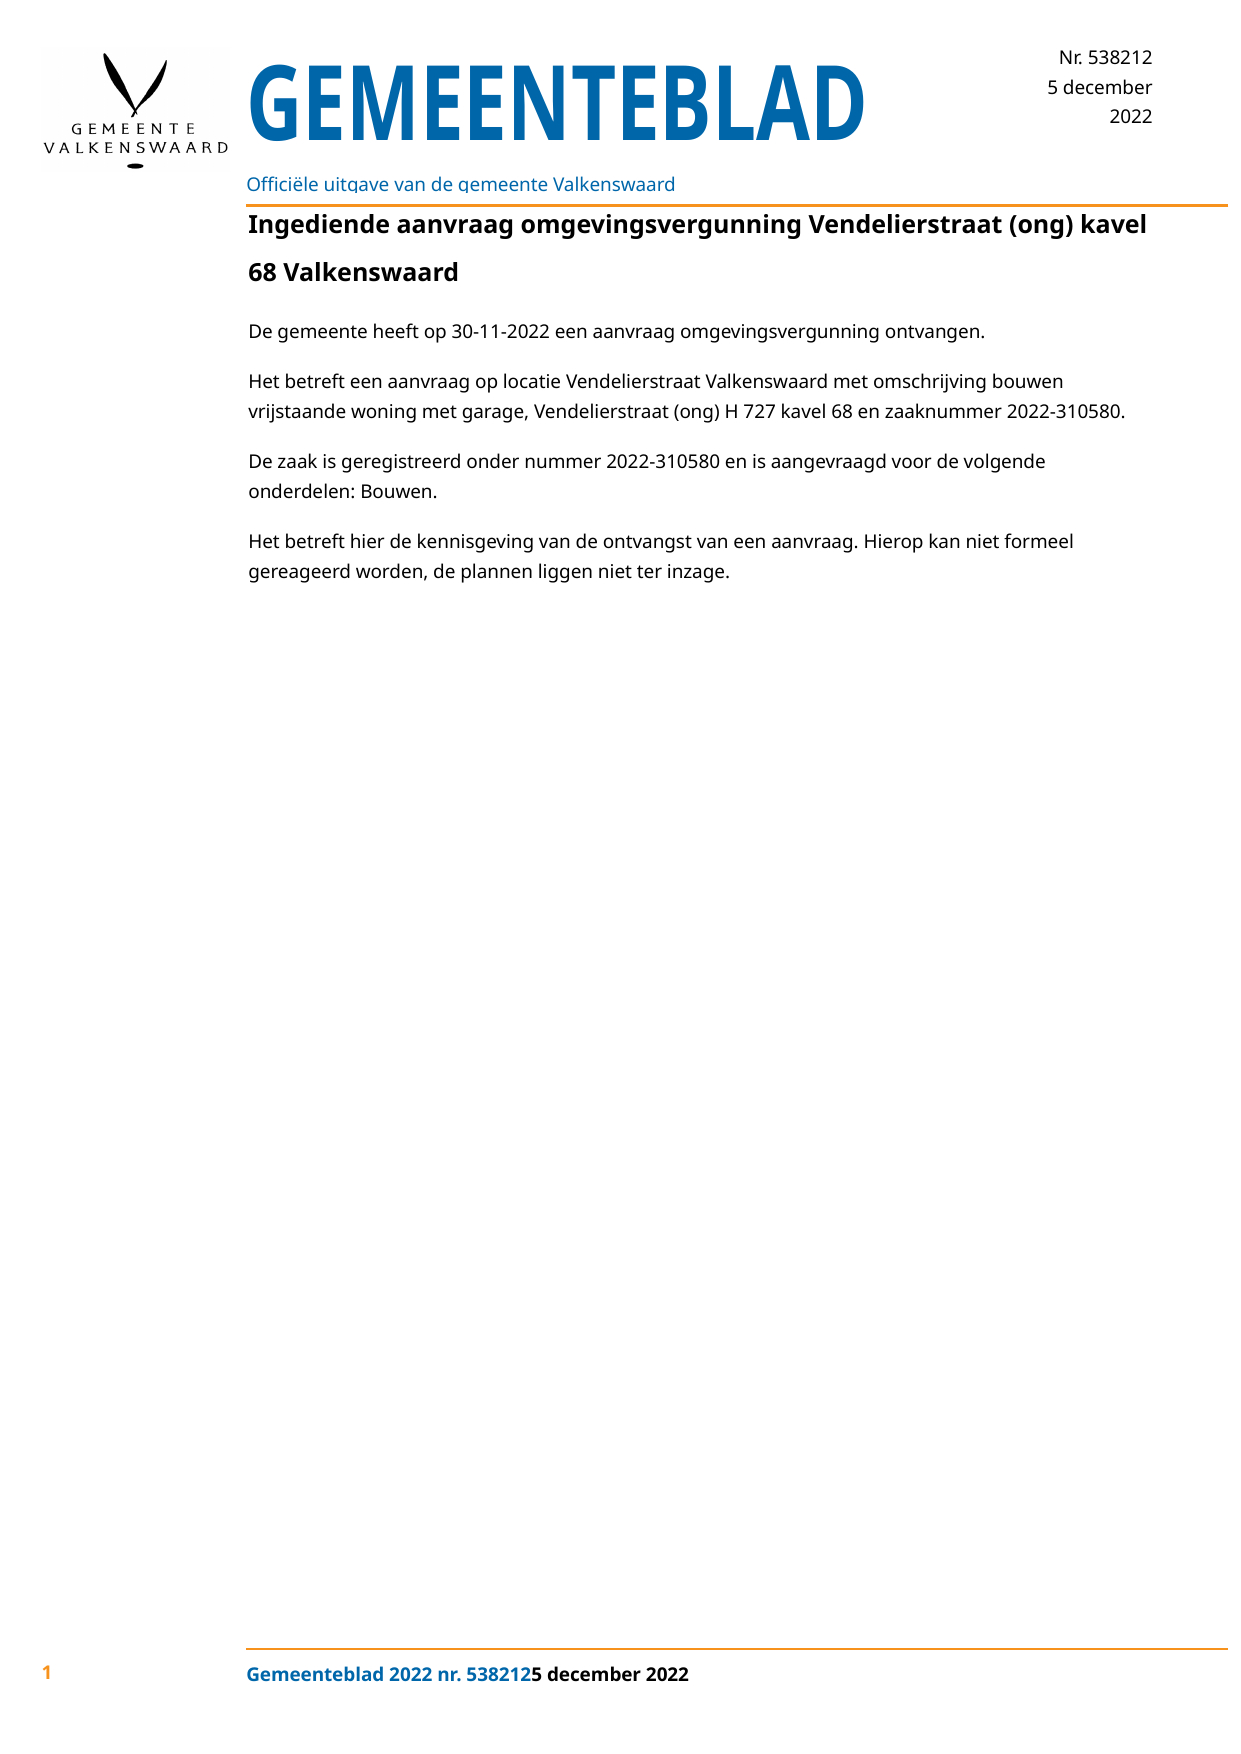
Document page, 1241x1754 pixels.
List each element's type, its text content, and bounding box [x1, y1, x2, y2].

text Ingediende aanvraag omgevingsvergunning Vendelierstraat (ong) kavel 68 Valkenswaard [248, 207, 1152, 288]
picture [41, 47, 231, 172]
text Het betreft een aanvraag op locatie Vendelierstraat Valkenswaard met omschrijving bouwen vrijstaande woning met garage, Vendelierstraat (ong) H 727 kavel 68 en zaaknummer 2022-310580. [248, 368, 1152, 424]
text De gemeente heeft op 30-11-2022 een aanvraag omgevingsvergunning ontvangen. [248, 318, 1152, 344]
text De zaak is geregistreerd onder nummer 2022-310580 en is aangevraagd voor de volgende onderdelen: Bouwen. [248, 448, 1152, 504]
text Het betreft hier de kennisgeving van de ontvangst van een aanvraag. Hierop kan niet formeel gereageerd worden, de plannen liggen niet ter inzage. [248, 528, 1152, 584]
